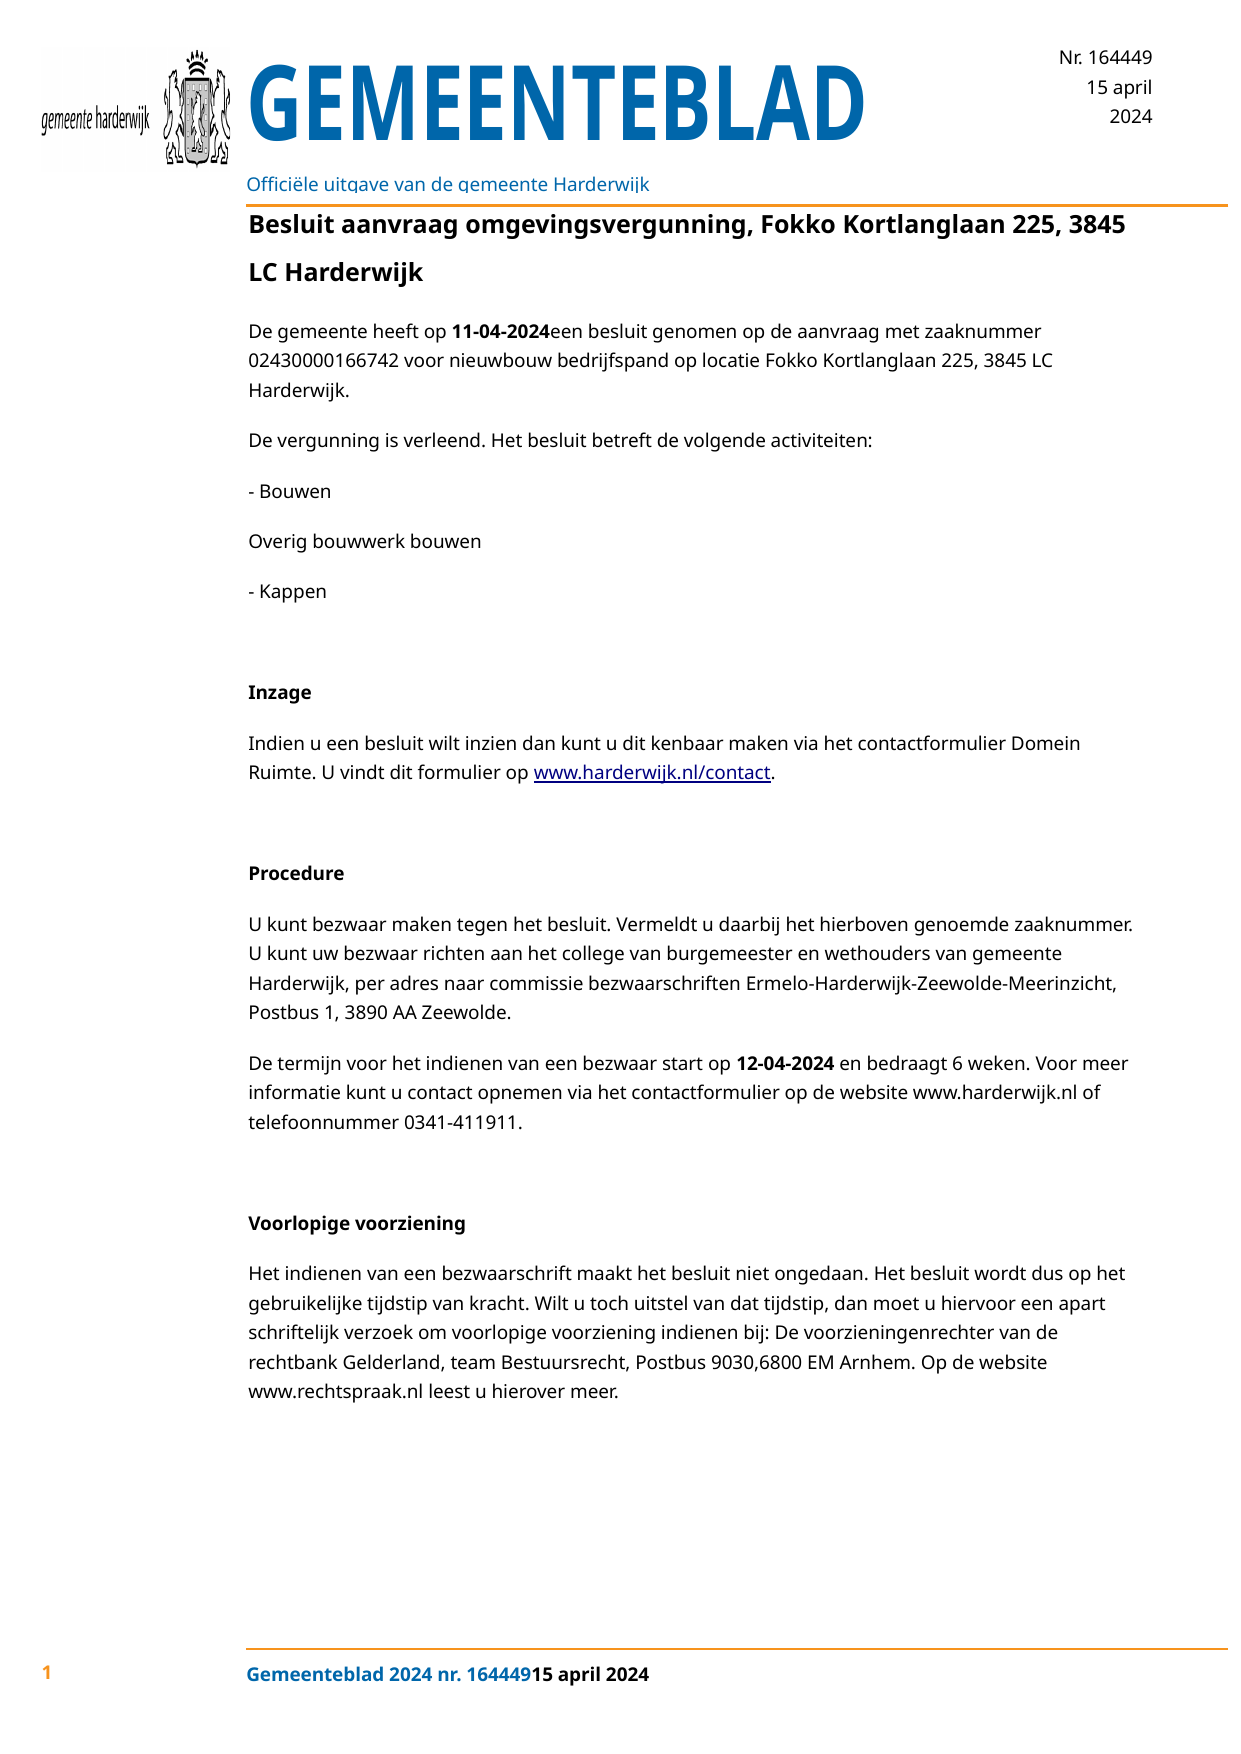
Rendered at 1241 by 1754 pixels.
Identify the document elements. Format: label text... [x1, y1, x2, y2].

text Inzage [248, 679, 1152, 705]
text U kunt bezwaar maken tegen het besluit. Vermeldt u daarbij het hierboven genoemde zaaknummer. U kunt uw bezwaar richten aan het college van burgemeester en wethouders van gemeente Harderwijk, per adres naar commissie bezwaarschriften Ermelo-Harderwijk-Zeewolde-Meerinzicht, Postbus 1, 3890 AA Zeewolde. [248, 911, 1152, 1025]
text Procedure [248, 860, 1152, 886]
text - Bouwen [248, 478, 1152, 504]
picture [41, 47, 231, 172]
text De gemeente heeft op 11-04-2024een besluit genomen op de aanvraag met zaaknummer 02430000166742 voor nieuwbouw bedrijfspand op locatie Fokko Kortlanglaan 225, 3845 LC Harderwijk. [248, 318, 1152, 403]
text Besluit aanvraag omgevingsvergunning, Fokko Kortlanglaan 225, 3845 LC Harderwijk [248, 207, 1152, 288]
text Voorlopige voorziening [248, 1210, 1152, 1236]
text De vergunning is verleend. Het besluit betreft de volgende activiteiten: [248, 427, 1152, 453]
text Overig bouwwerk bouwen [248, 528, 1152, 554]
text Indien u een besluit wilt inzien dan kunt u dit kenbaar maken via het contactformulier Domein Ruimte. U vindt dit formulier op www.harderwijk.nl/contact. [248, 730, 1152, 785]
text - Kappen [248, 579, 1152, 604]
text Het indienen van een bezwaarschrift maakt het besluit niet ongedaan. Het besluit wordt dus op het gebruikelijke tijdstip van kracht. Wilt u toch uitstel van dat tijdstip, dan moet u hiervoor een apart schriftelijk verzoek om voorlopige voorziening indienen bij: De voorzieningenrechter van de rechtbank Gelderland, team Bestuursrecht, Postbus 9030,6800 EM Arnhem. Op de website www.rechtspraak.nl leest u hierover meer. [248, 1260, 1152, 1404]
text De termijn voor het indienen van een bezwaar start op 12-04-2024 en bedraagt 6 weken. Voor meer informatie kunt u contact opnemen via het contactformulier op de website www.harderwijk.nl of telefoonnummer 0341-411911. [248, 1050, 1152, 1135]
